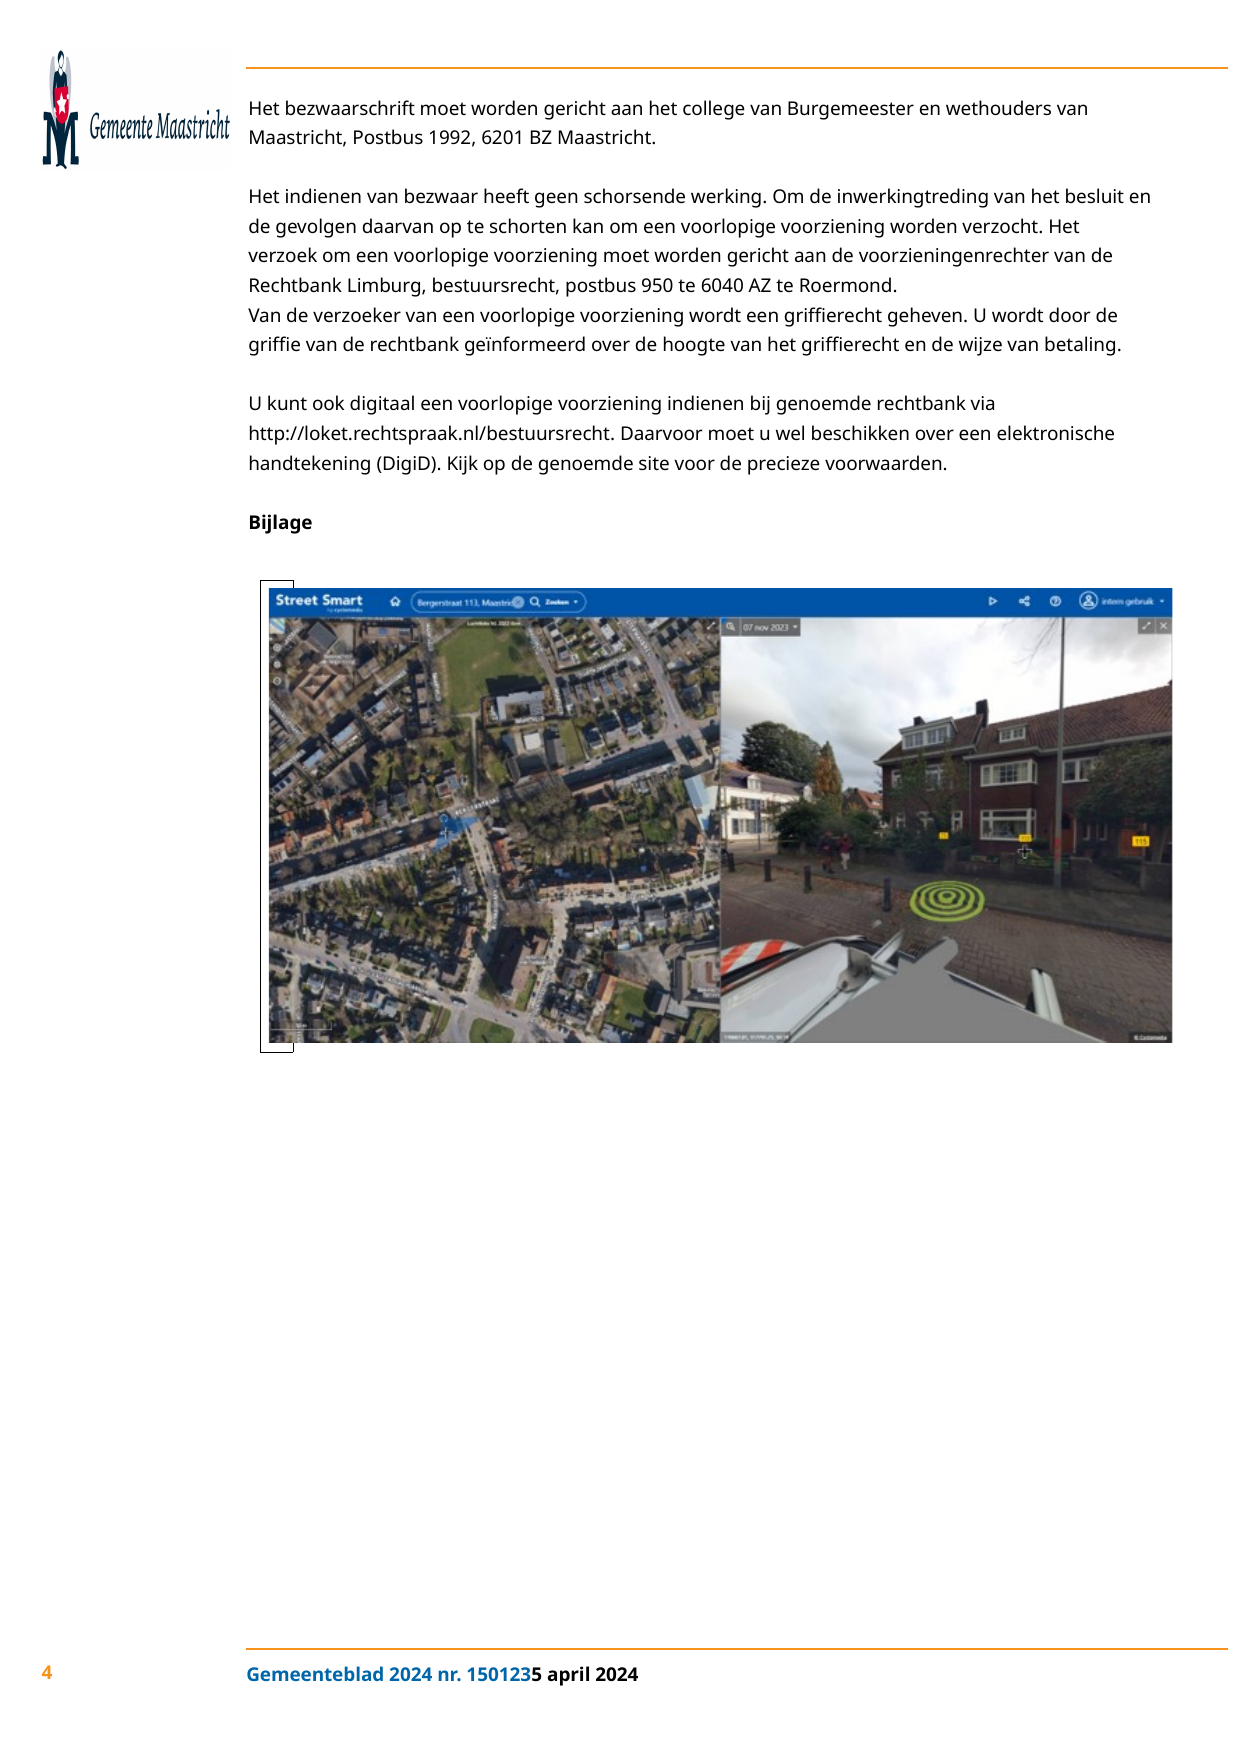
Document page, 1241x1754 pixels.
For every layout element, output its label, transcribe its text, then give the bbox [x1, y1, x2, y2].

text U kunt ook digitaal een voorlopige voorziening indienen bij genoemde rechtbank via http://loket.rechtspraak.nl/bestuursrecht. Daarvoor moet u wel beschikken over een elektronische handtekening (DigiD). Kijk op de genoemde site voor de precieze voorwaarden. [248, 391, 1152, 476]
text Bijlage [248, 509, 1152, 535]
text Het indienen van bezwaar heeft geen schorsende werking. Om de inwerkingtreding van het besluit en de gevolgen daarvan op te schorten kan om een voorlopige voorziening worden verzocht. Het verzoek om een voorlopige voorziening moet worden gericht aan de voorzieningenrechter van de Rechtbank Limburg, bestuursrecht, postbus 950 te 6040 AZ te Roermond. [248, 183, 1152, 298]
picture [268, 588, 1173, 1043]
picture [41, 47, 231, 172]
text Het bezwaarschrift moet worden gericht aan het college van Burgemeester en wethouders van Maastricht, Postbus 1992, 6201 BZ Maastricht. [248, 95, 1152, 150]
text Van de verzoeker van een voorlopige voorziening wordt een griffierecht geheven. U wordt door de griffie van de rechtbank geïnformeerd over de hoogte van het griffierecht en de wijze van betaling. [248, 302, 1152, 357]
